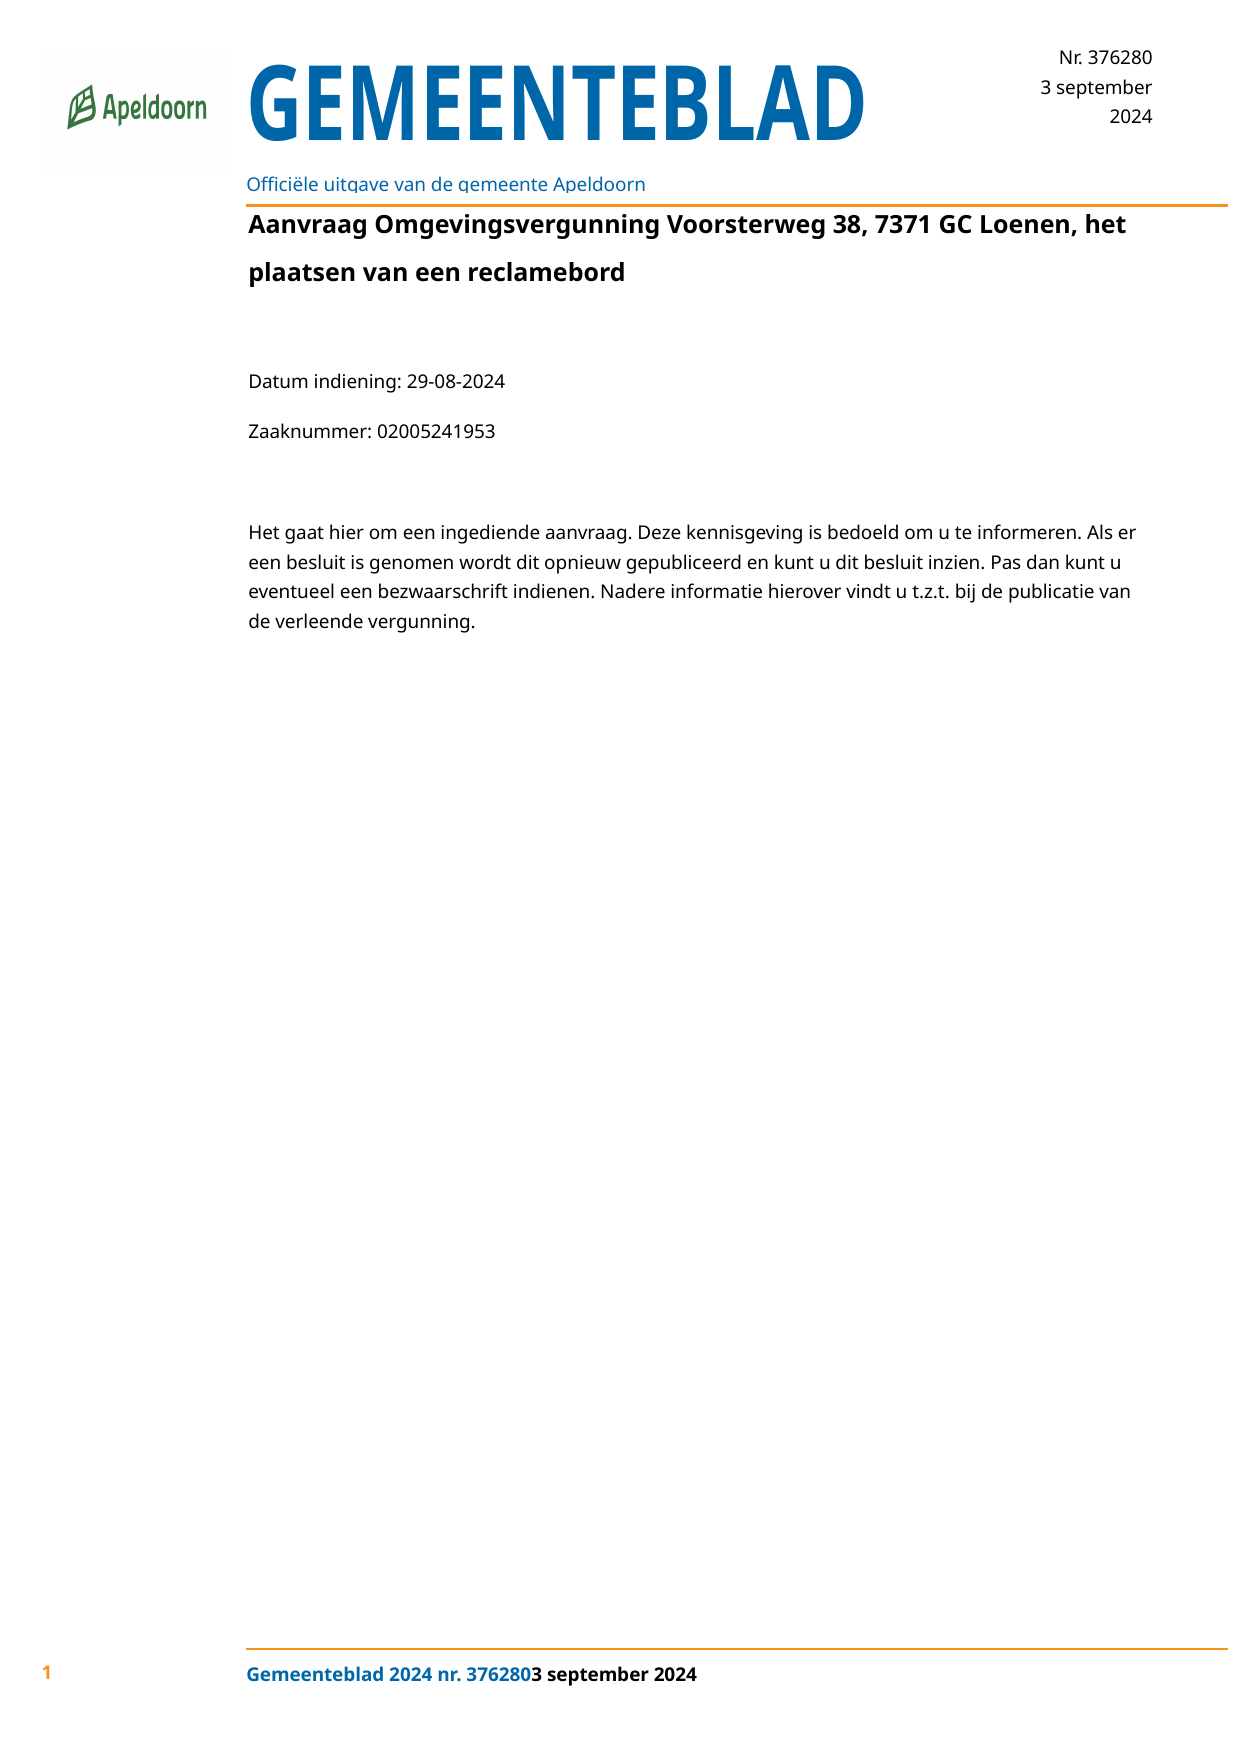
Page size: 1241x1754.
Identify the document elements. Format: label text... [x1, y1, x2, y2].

text Aanvraag Omgevingsvergunning Voorsterweg 38, 7371 GC Loenen, het plaatsen van een reclamebord [248, 207, 1152, 288]
picture [41, 47, 231, 172]
text Zaaknummer: 02005241953 [248, 419, 1152, 444]
text Datum indiening: 29-08-2024 [248, 368, 1152, 394]
text Het gaat hier om een ingediende aanvraag. Deze kennisgeving is bedoeld om u te informeren. Als er een besluit is genomen wordt dit opnieuw gepubliceerd en kunt u dit besluit inzien. Pas dan kunt u eventueel een bezwaarschrift indienen. Nadere informatie hierover vindt u t.z.t. bij de publicatie van de verleende vergunning. [248, 519, 1152, 634]
